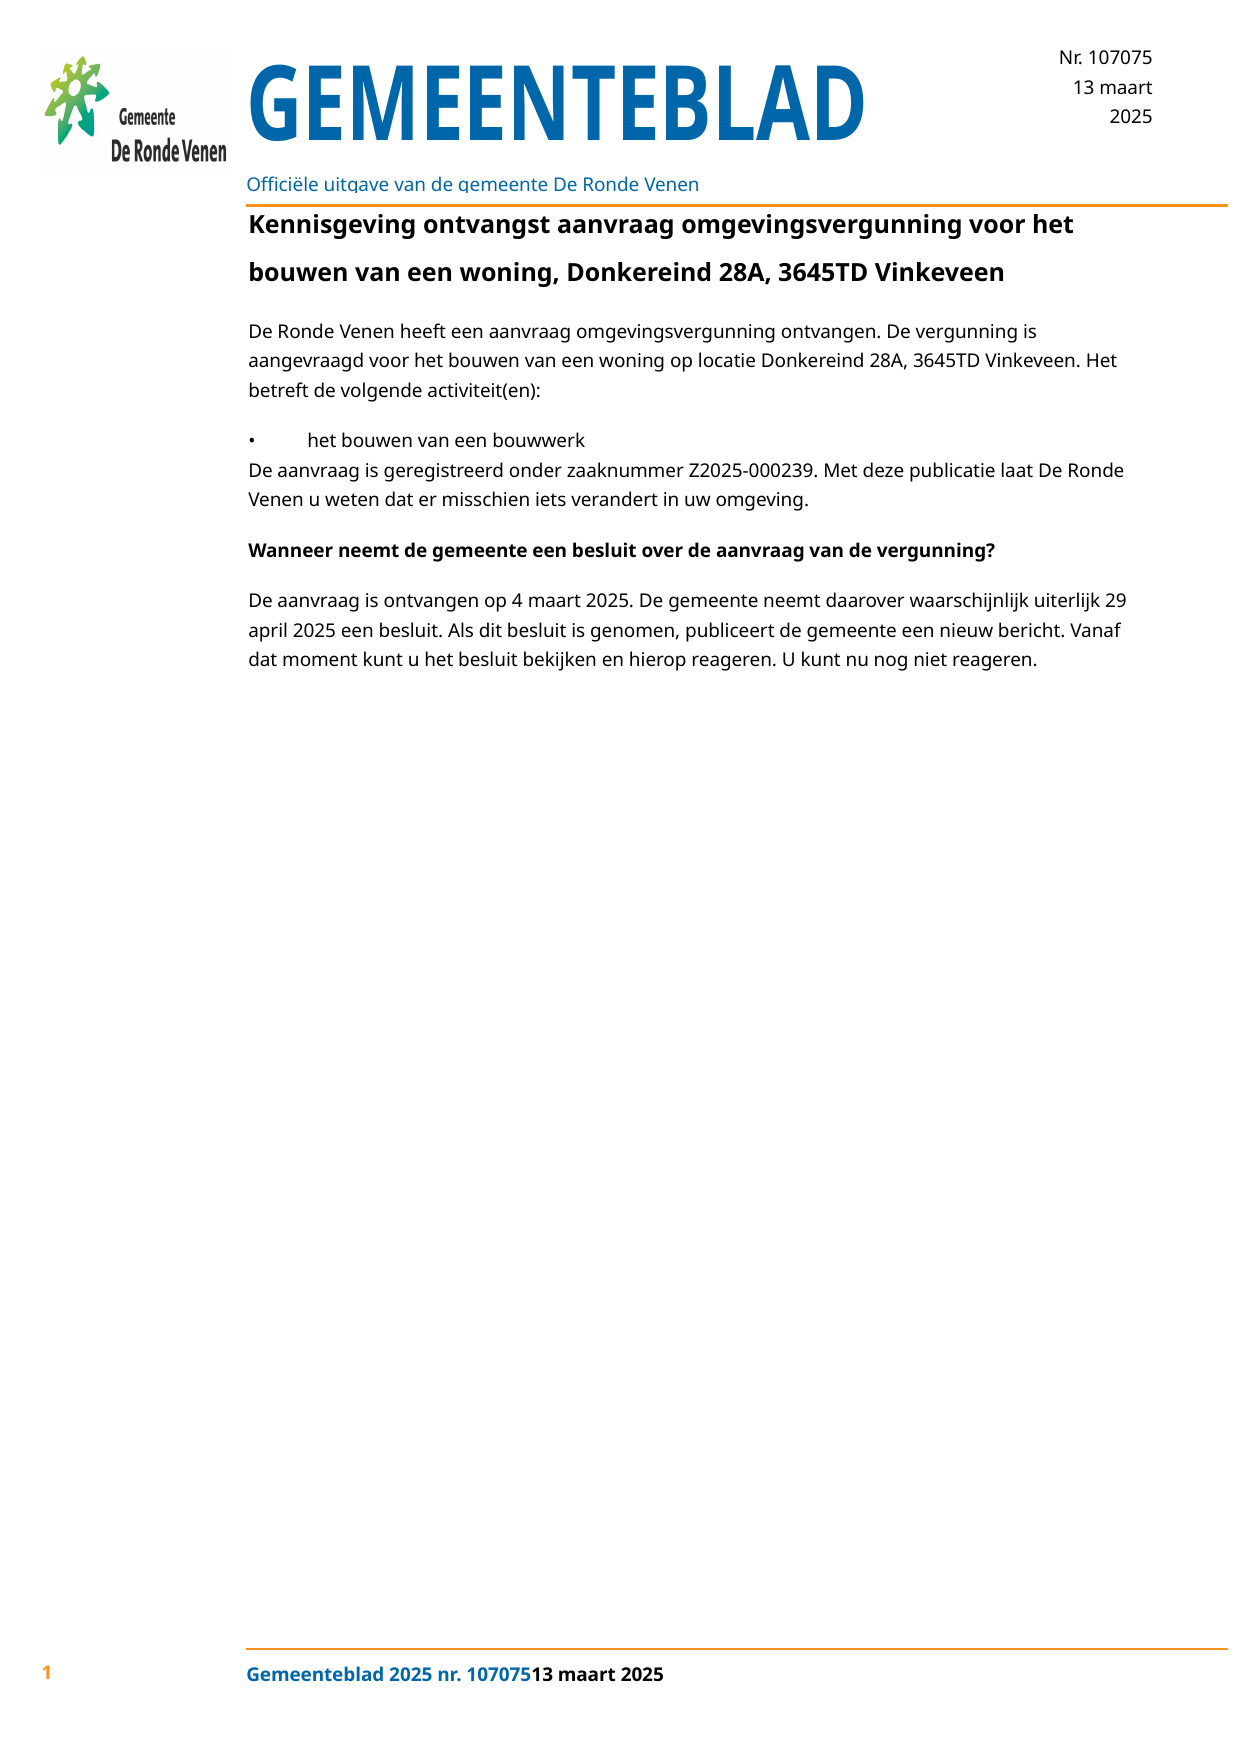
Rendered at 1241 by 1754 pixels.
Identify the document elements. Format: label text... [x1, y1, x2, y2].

text Wanneer neemt de gemeente een besluit over de aanvraag van de vergunning? [248, 537, 1152, 563]
text Kennisgeving ontvangst aanvraag omgevingsvergunning voor het bouwen van een woning, Donkereind 28A, 3645TD Vinkeveen [248, 207, 1152, 288]
text De Ronde Venen heeft een aanvraag omgevingsvergunning ontvangen. De vergunning is aangevraagd voor het bouwen van een woning op locatie Donkereind 28A, 3645TD Vinkeveen. Het betreft de volgende activiteit(en): [248, 318, 1152, 403]
picture [41, 47, 231, 172]
text De aanvraag is ontvangen op 4 maart 2025. De gemeente neemt daarover waarschijnlijk uiterlijk 29 april 2025 een besluit. Als dit besluit is genomen, publiceert de gemeente een nieuw bericht. Vanaf dat moment kunt u het besluit bekijken en hierop reageren. U kunt nu nog niet reageren. [248, 587, 1152, 672]
text De aanvraag is geregistreerd onder zaaknummer Z2025-000239. Met deze publicatie laat De Ronde Venen u weten dat er misschien iets verandert in uw omgeving. [248, 457, 1152, 512]
list het bouwen van een bouwwerk [248, 427, 1152, 453]
